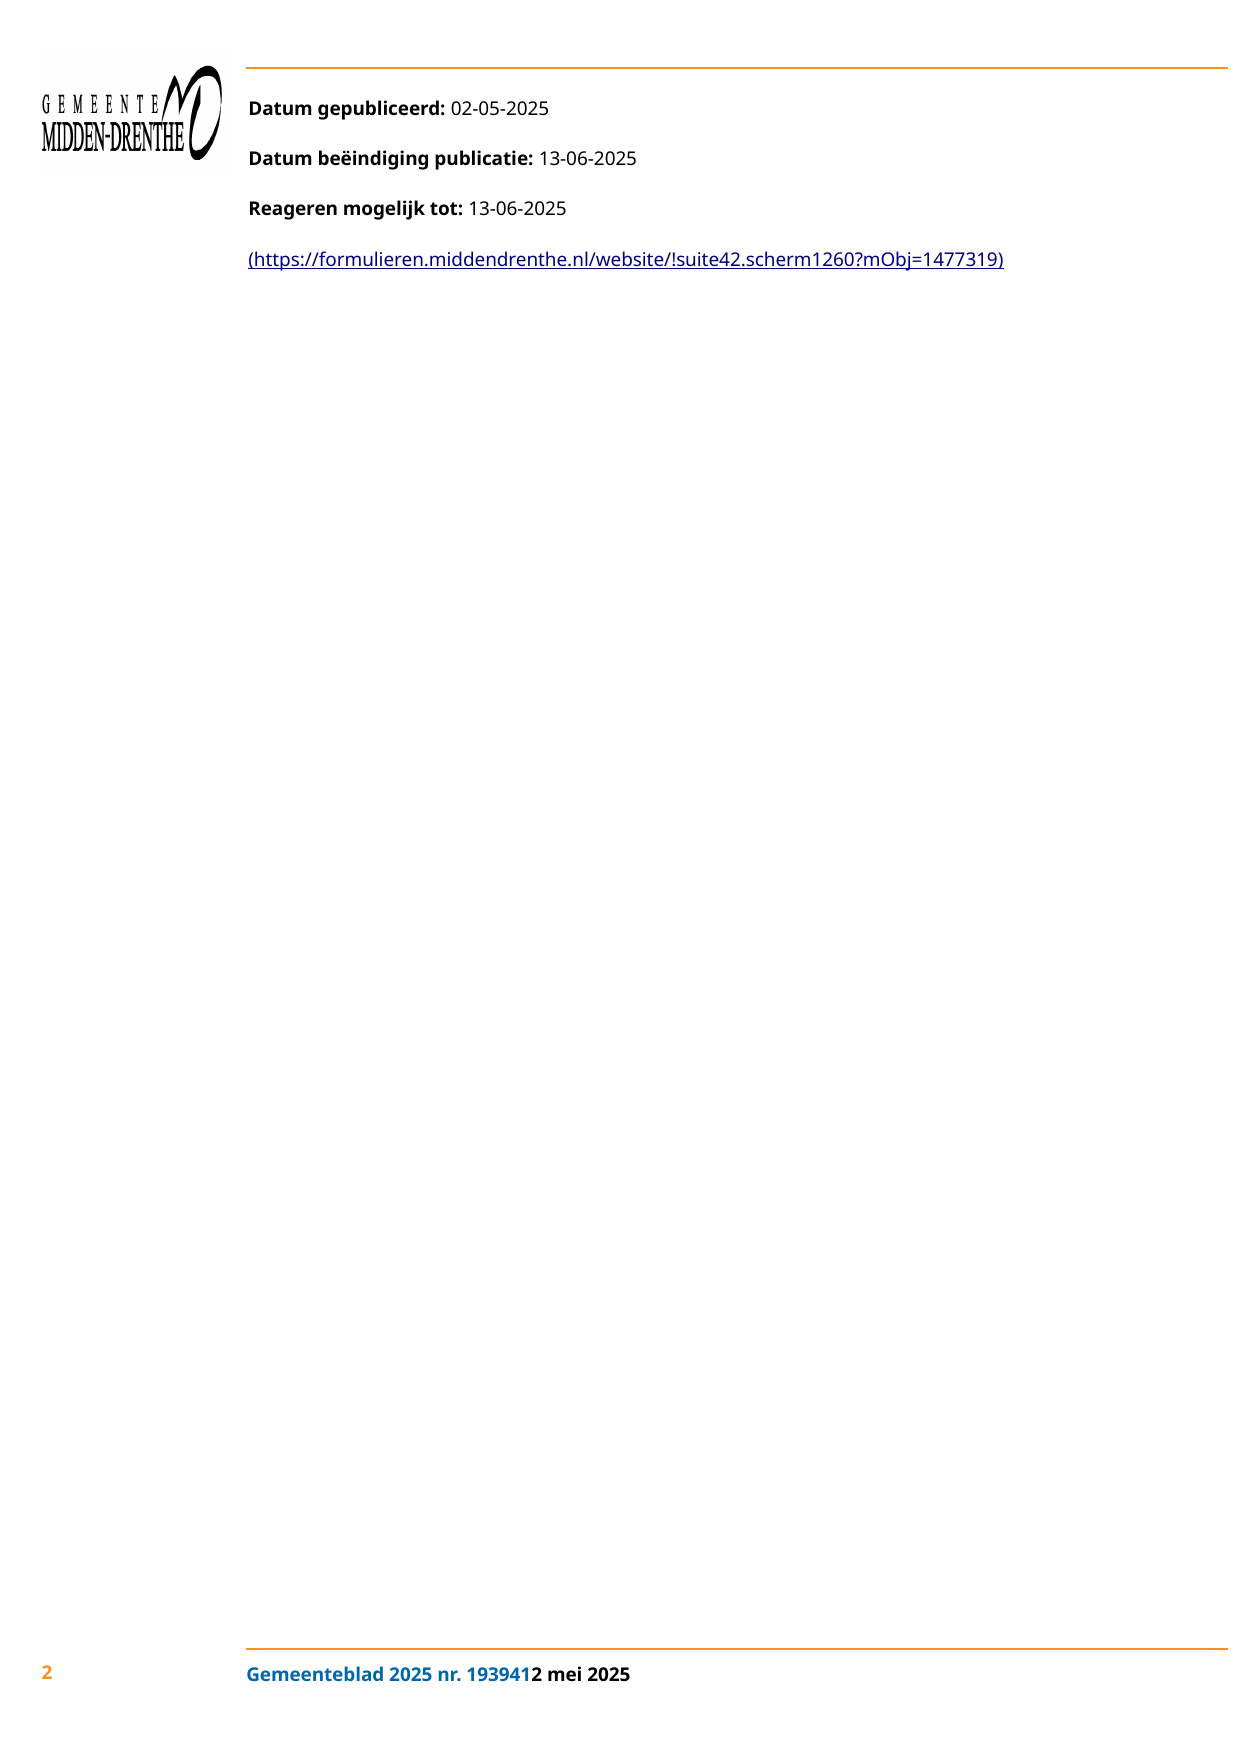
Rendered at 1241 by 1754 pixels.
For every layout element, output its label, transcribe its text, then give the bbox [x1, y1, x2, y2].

text (https://formulieren.middendrenthe.nl/website/!suite42.scherm1260?mObj=1477319) [248, 246, 1152, 272]
text Datum beëindiging publicatie: 13-06-2025 [248, 145, 1152, 171]
picture [41, 47, 231, 172]
text Reageren mogelijk tot: 13-06-2025 [248, 196, 1152, 221]
text Datum gepubliceerd: 02-05-2025 [248, 95, 1152, 121]
